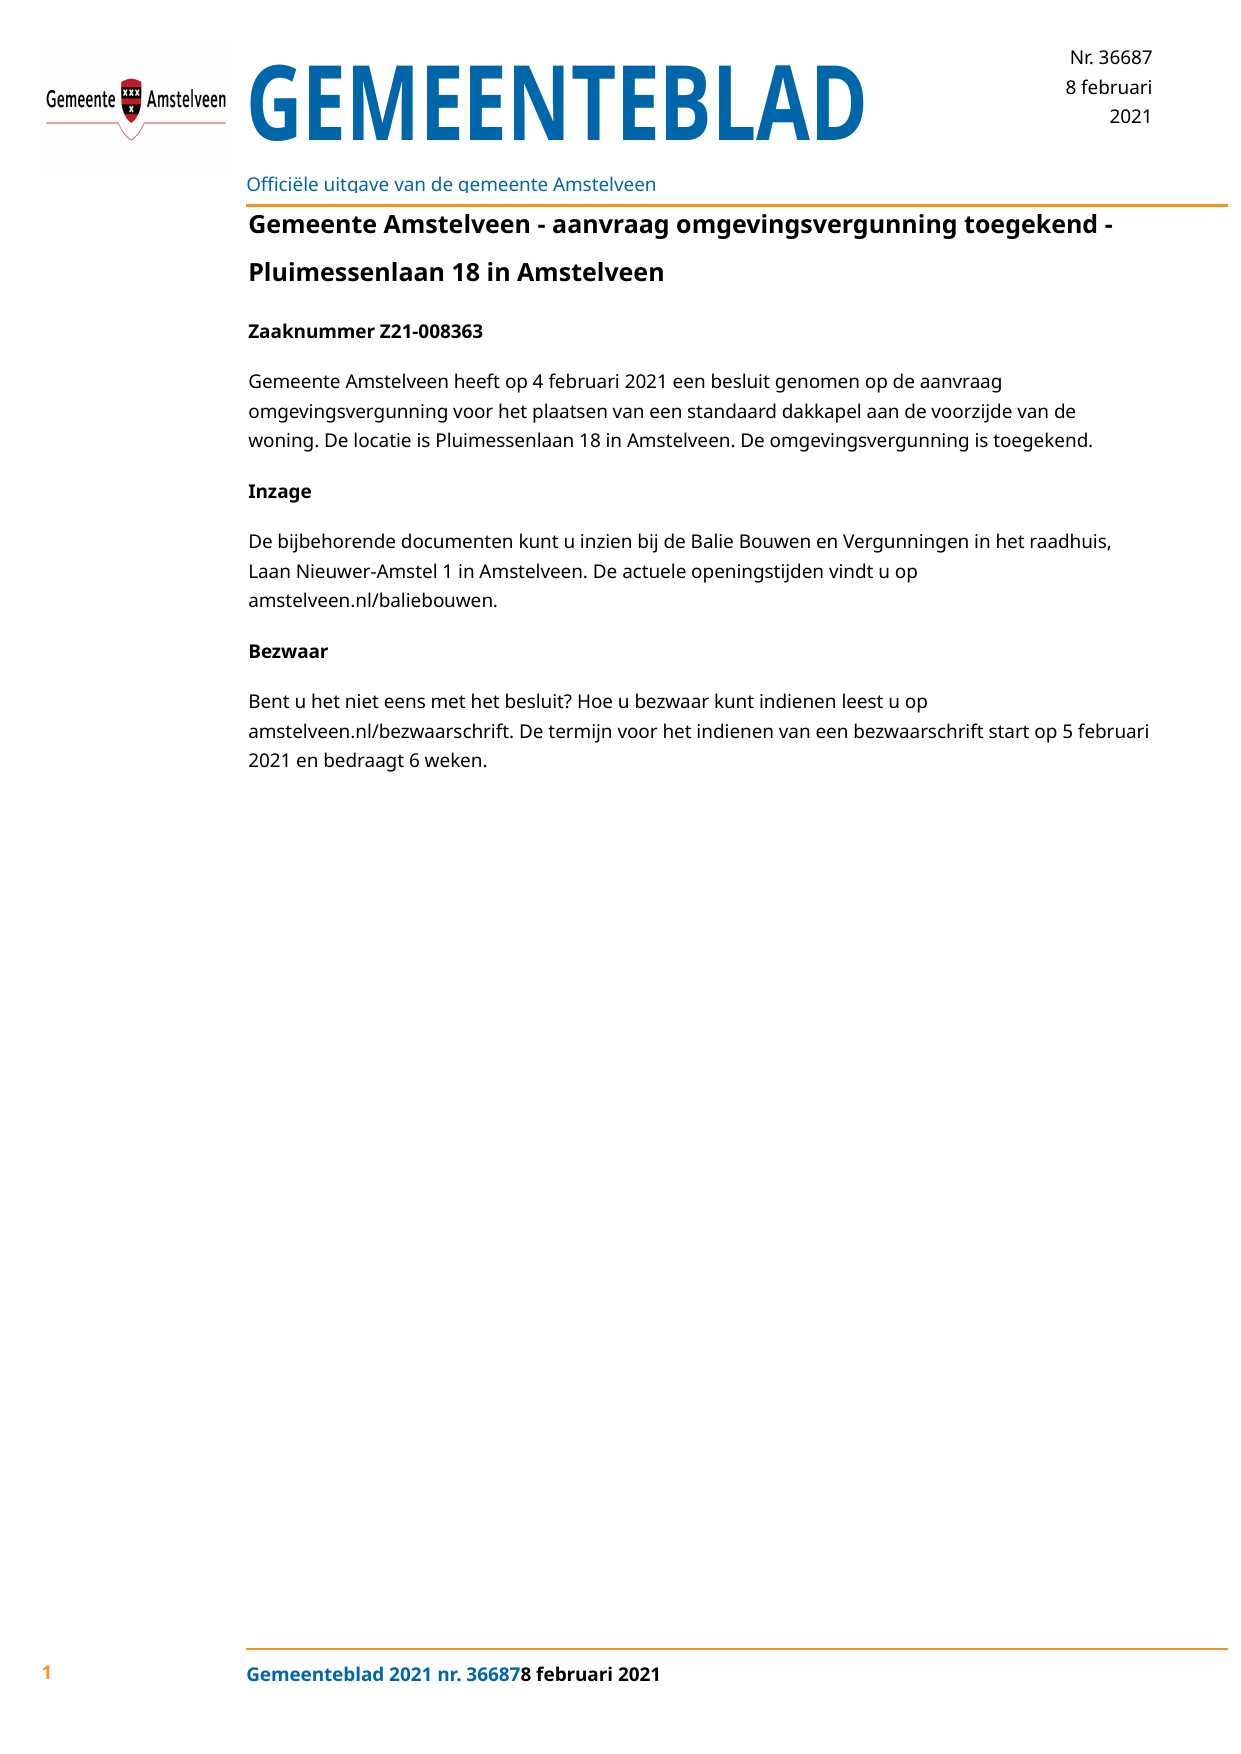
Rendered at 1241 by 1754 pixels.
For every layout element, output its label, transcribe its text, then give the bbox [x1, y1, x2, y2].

text Inzage [248, 478, 1152, 504]
picture [41, 47, 231, 172]
text Gemeente Amstelveen - aanvraag omgevingsvergunning toegekend - Pluimessenlaan 18 in Amstelveen [248, 207, 1152, 288]
text Bezwaar [248, 638, 1152, 664]
text Bent u het niet eens met het besluit? Hoe u bezwaar kunt indienen leest u op amstelveen.nl/bezwaarschrift. De termijn voor het indienen van een bezwaarschrift start op 5 februari 2021 en bedraagt 6 weken. [248, 688, 1152, 773]
text Gemeente Amstelveen heeft op 4 februari 2021 een besluit genomen op de aanvraag omgevingsvergunning voor het plaatsen van een standaard dakkapel aan de voorzijde van de woning. De locatie is Pluimessenlaan 18 in Amstelveen. De omgevingsvergunning is toegekend. [248, 368, 1152, 453]
text Zaaknummer Z21-008363 [248, 318, 1152, 344]
text De bijbehorende documenten kunt u inzien bij de Balie Bouwen en Vergunningen in het raadhuis, Laan Nieuwer-Amstel 1 in Amstelveen. De actuele openingstijden vindt u op amstelveen.nl/baliebouwen. [248, 528, 1152, 613]
